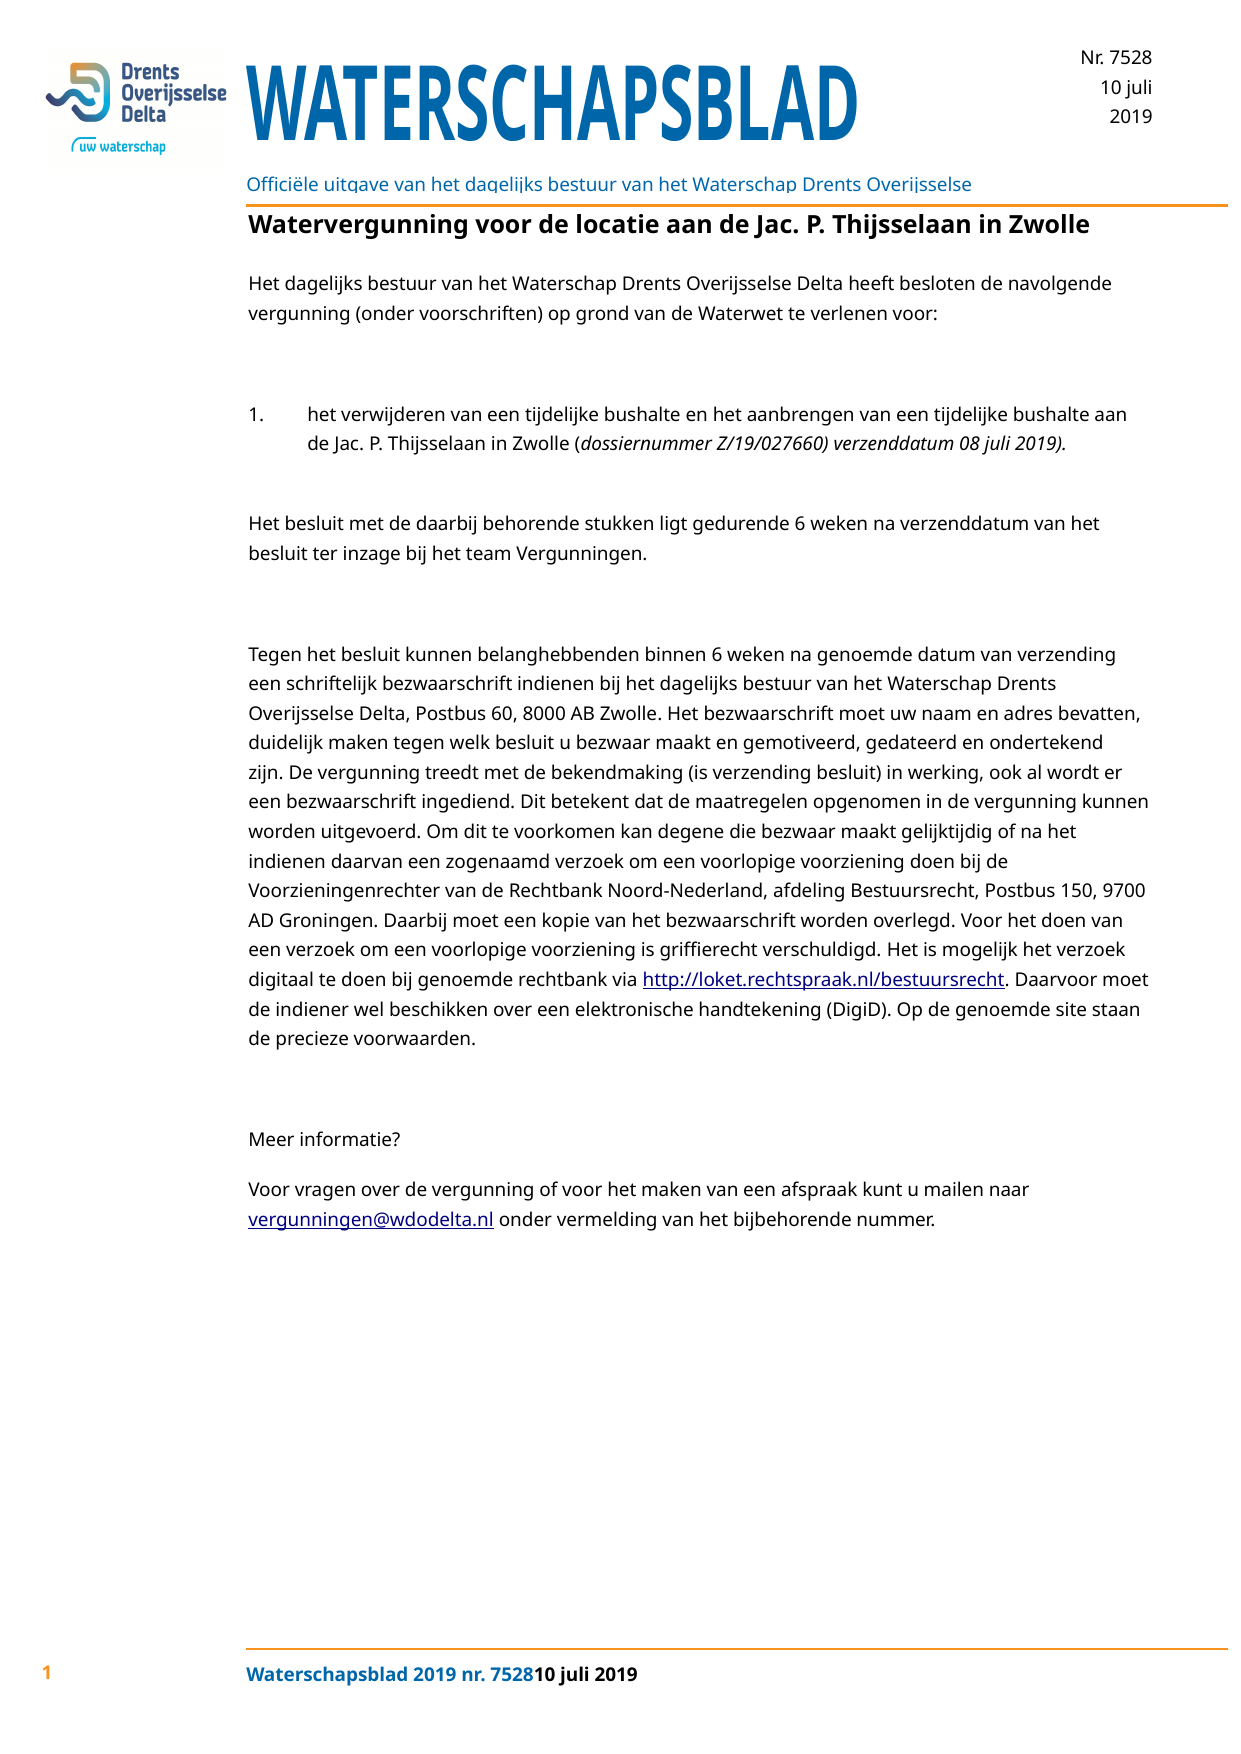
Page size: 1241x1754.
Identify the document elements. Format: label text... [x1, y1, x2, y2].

text Watervergunning voor de locatie aan de Jac. P. Thijsselaan in Zwolle [248, 207, 1152, 241]
text Meer informatie? [248, 1126, 1152, 1152]
picture [41, 47, 231, 172]
text Het besluit met de daarbij behorende stukken ligt gedurende 6 weken na verzenddatum van het besluit ter inzage bij het team Vergunningen. [248, 510, 1152, 566]
text Tegen het besluit kunnen belanghebbenden binnen 6 weken na genoemde datum van verzending een schriftelijk bezwaarschrift indienen bij het dagelijks bestuur van het Waterschap Drents Overijsselse Delta, Postbus 60, 8000 AB Zwolle. Het bezwaarschrift moet uw naam en adres bevatten, duidelijk maken tegen welk besluit u bezwaar maakt en gemotiveerd, gedateerd en ondertekend zijn. De vergunning treedt met de bekendmaking (is verzending besluit) in werking, ook al wordt er een bezwaarschrift ingediend. Dit betekent dat de maatregelen opgenomen in de vergunning kunnen worden uitgevoerd. Om dit te voorkomen kan degene die bezwaar maakt gelijktijdig of na het indienen daarvan een zogenaamd verzoek om een voorlopige voorziening doen bij de Voorzieningenrechter van de Rechtbank Noord-Nederland, afdeling Bestuursrecht, Postbus 150, 9700 AD Groningen. Daarbij moet een kopie van het bezwaarschrift worden overlegd. Voor het doen van een verzoek om een voorlopige voorziening is griffierecht verschuldigd. Het is mogelijk het verzoek digitaal te doen bij genoemde rechtbank via http://loket.rechtspraak.nl/bestuursrecht. Daarvoor moet de indiener wel beschikken over een elektronische handtekening (DigiD). Op de genoemde site staan de precieze voorwaarden. [248, 641, 1152, 1051]
list het verwijderen van een tijdelijke bushalte en het aanbrengen van een tijdelijke bushalte aan de Jac. P. Thijsselaan in Zwolle (dossiernummer Z/19/027660) verzenddatum 08 juli 2019). [248, 401, 1152, 456]
text Het dagelijks bestuur van het Waterschap Drents Overijsselse Delta heeft besloten de navolgende vergunning (onder voorschriften) op grond van de Waterwet te verlenen voor: [248, 270, 1152, 326]
text Voor vragen over de vergunning of voor het maken van een afspraak kunt u mailen naar vergunningen@wdodelta.nl onder vermelding van het bijbehorende nummer. [248, 1177, 1152, 1232]
